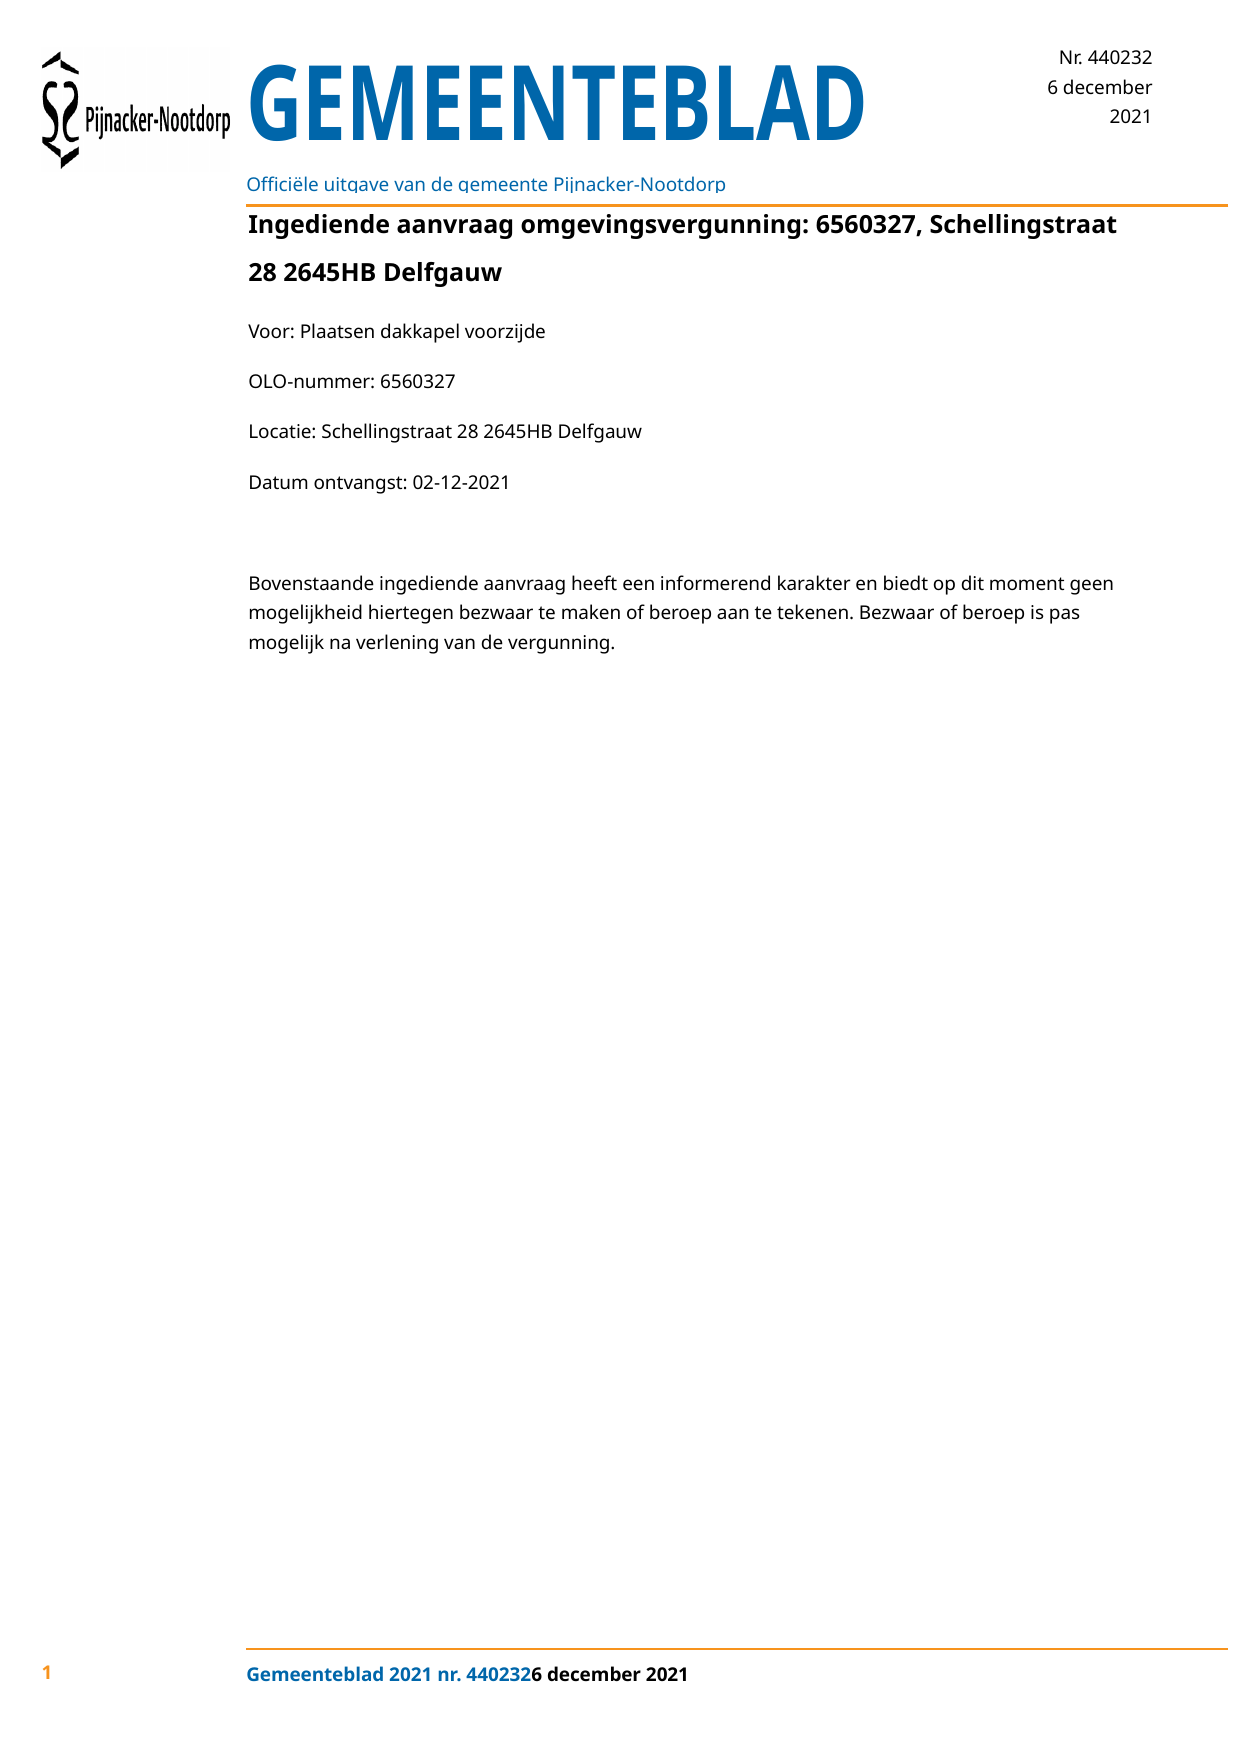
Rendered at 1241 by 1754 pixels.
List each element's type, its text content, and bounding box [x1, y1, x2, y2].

text Datum ontvangst: 02-12-2021 [248, 469, 1152, 495]
picture [41, 47, 231, 172]
text Bovenstaande ingediende aanvraag heeft een informerend karakter en biedt op dit moment geen mogelijkheid hiertegen bezwaar te maken of beroep aan te tekenen. Bezwaar of beroep is pas mogelijk na verlening van de vergunning. [248, 570, 1152, 655]
text Ingediende aanvraag omgevingsvergunning: 6560327, Schellingstraat 28 2645HB Delfgauw [248, 207, 1152, 288]
text Voor: Plaatsen dakkapel voorzijde [248, 318, 1152, 344]
text OLO-nummer: 6560327 [248, 368, 1152, 394]
text Locatie: Schellingstraat 28 2645HB Delfgauw [248, 419, 1152, 444]
